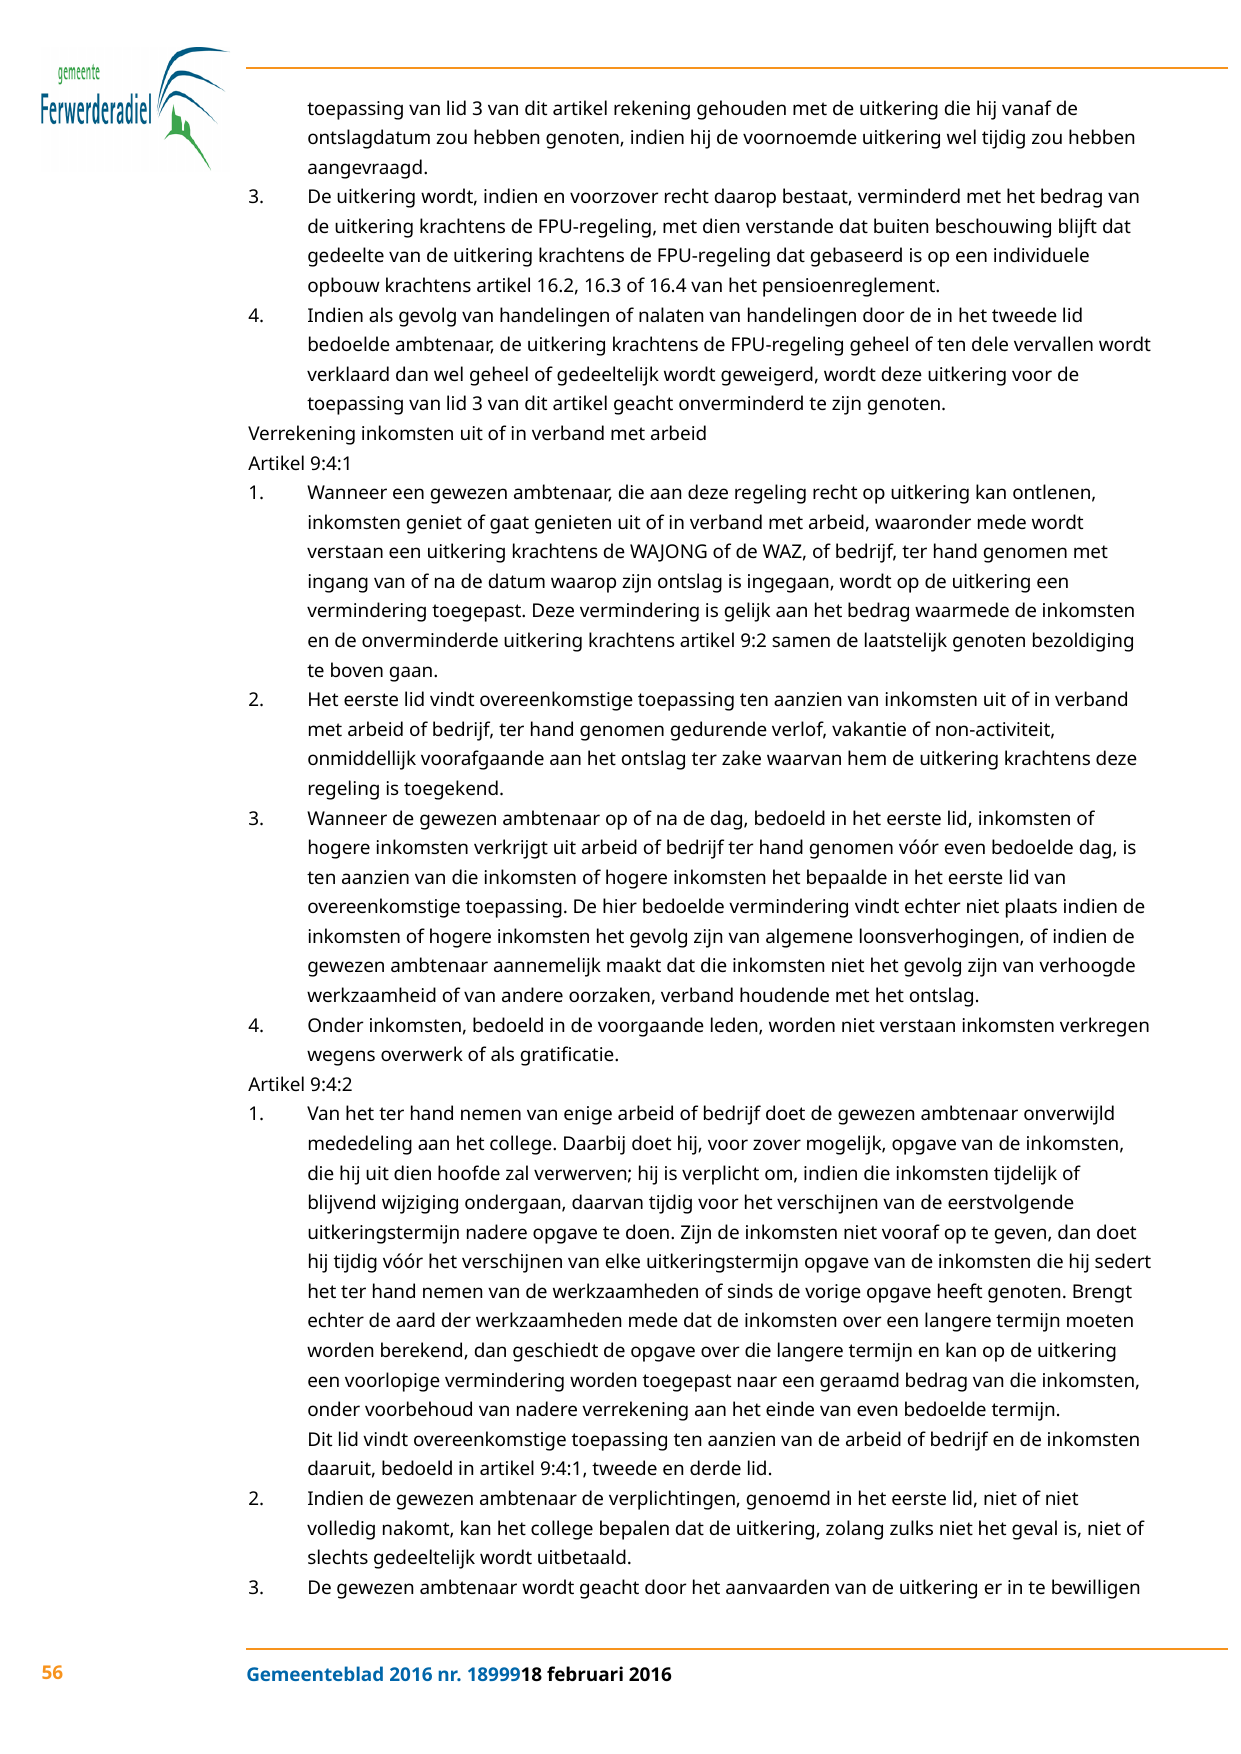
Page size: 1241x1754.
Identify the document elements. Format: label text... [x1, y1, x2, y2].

text Verrekening inkomsten uit of in verband met arbeid [248, 420, 1152, 446]
list Het eerste lid vindt overeenkomstige toepassing ten aanzien van inkomsten uit of in verband met arbeid of bedrijf, ter hand genomen gedurende verlof, vakantie of non-activiteit, onmiddellijk voorafgaande aan het ontslag ter zake waarvan hem de uitkering krachtens deze regeling is toegekend. [248, 686, 1152, 801]
list toepassing van lid 3 van dit artikel rekening gehouden met de uitkering die hij vanaf de ontslagdatum zou hebben genoten, indien hij de voornoemde uitkering wel tijdig zou hebben aangevraagd. [248, 95, 1152, 180]
list Wanneer een gewezen ambtenaar, die aan deze regeling recht op uitkering kan ontlenen, inkomsten geniet of gaat genieten uit of in verband met arbeid, waaronder mede wordt verstaan een uitkering krachtens de WAJONG of de WAZ, of bedrijf, ter hand genomen met ingang van of na de datum waarop zijn ontslag is ingegaan, wordt op de uitkering een vermindering toegepast. Deze vermindering is gelijk aan het bedrag waarmede de inkomsten en de onverminderde uitkering krachtens artikel 9:2 samen de laatstelijk genoten bezoldiging te boven gaan. [248, 479, 1152, 683]
list Indien als gevolg van handelingen of nalaten van handelingen door de in het tweede lid bedoelde ambtenaar, de uitkering krachtens de FPU-regeling geheel of ten dele vervallen wordt verklaard dan wel geheel of gedeeltelijk wordt geweigerd, wordt deze uitkering voor de toepassing van lid 3 van dit artikel geacht onverminderd te zijn genoten. [248, 302, 1152, 416]
text Artikel 9:4:2 [248, 1071, 1152, 1097]
list Onder inkomsten, bedoeld in de voorgaande leden, worden niet verstaan inkomsten verkregen wegens overwerk of als gratificatie. [248, 1012, 1152, 1067]
list Wanneer de gewezen ambtenaar op of na de dag, bedoeld in het eerste lid, inkomsten of hogere inkomsten verkrijgt uit arbeid of bedrijf ter hand genomen vóór even bedoelde dag, is ten aanzien van die inkomsten of hogere inkomsten het bepaalde in het eerste lid van overeenkomstige toepassing. De hier bedoelde vermindering vindt echter niet plaats indien de inkomsten of hogere inkomsten het gevolg zijn van algemene loonsverhogingen, of indien de gewezen ambtenaar aannemelijk maakt dat die inkomsten niet het gevolg zijn van verhoogde werkzaamheid of van andere oorzaken, verband houdende met het ontslag. [248, 805, 1152, 1008]
list De gewezen ambtenaar wordt geacht door het aanvaarden van de uitkering er in te bewilligen [248, 1574, 1152, 1600]
picture [41, 47, 231, 172]
list Indien de gewezen ambtenaar de verplichtingen, genoemd in het eerste lid, niet of niet volledig nakomt, kan het college bepalen dat de uitkering, zolang zulks niet het geval is, niet of slechts gedeeltelijk wordt uitbetaald. [248, 1485, 1152, 1570]
list Dit lid vindt overeenkomstige toepassing ten aanzien van de arbeid of bedrijf en de inkomsten daaruit, bedoeld in artikel 9:4:1, tweede en derde lid. [248, 1426, 1152, 1481]
list De uitkering wordt, indien en voorzover recht daarop bestaat, verminderd met het bedrag van de uitkering krachtens de FPU-regeling, met dien verstande dat buiten beschouwing blijft dat gedeelte van de uitkering krachtens de FPU-regeling dat gebaseerd is op een individuele opbouw krachtens artikel 16.2, 16.3 of 16.4 van het pensioenreglement. [248, 183, 1152, 298]
text Artikel 9:4:1 [248, 450, 1152, 476]
list Van het ter hand nemen van enige arbeid of bedrijf doet de gewezen ambtenaar onverwijld mededeling aan het college. Daarbij doet hij, voor zover mogelijk, opgave van de inkomsten, die hij uit dien hoofde zal verwerven; hij is verplicht om, indien die inkomsten tijdelijk of blijvend wijziging ondergaan, daarvan tijdig voor het verschijnen van de eerstvolgende uitkeringstermijn nadere opgave te doen. Zijn de inkomsten niet vooraf op te geven, dan doet hij tijdig vóór het verschijnen van elke uitkeringstermijn opgave van de inkomsten die hij sedert het ter hand nemen van de werkzaamheden of sinds de vorige opgave heeft genoten. Brengt echter de aard der werkzaamheden mede dat de inkomsten over een langere termijn moeten worden berekend, dan geschiedt de opgave over die langere termijn en kan op de uitkering een voorlopige vermindering worden toegepast naar een geraamd bedrag van die inkomsten, onder voorbehoud van nadere verrekening aan het einde van even bedoelde termijn. [248, 1101, 1152, 1422]
